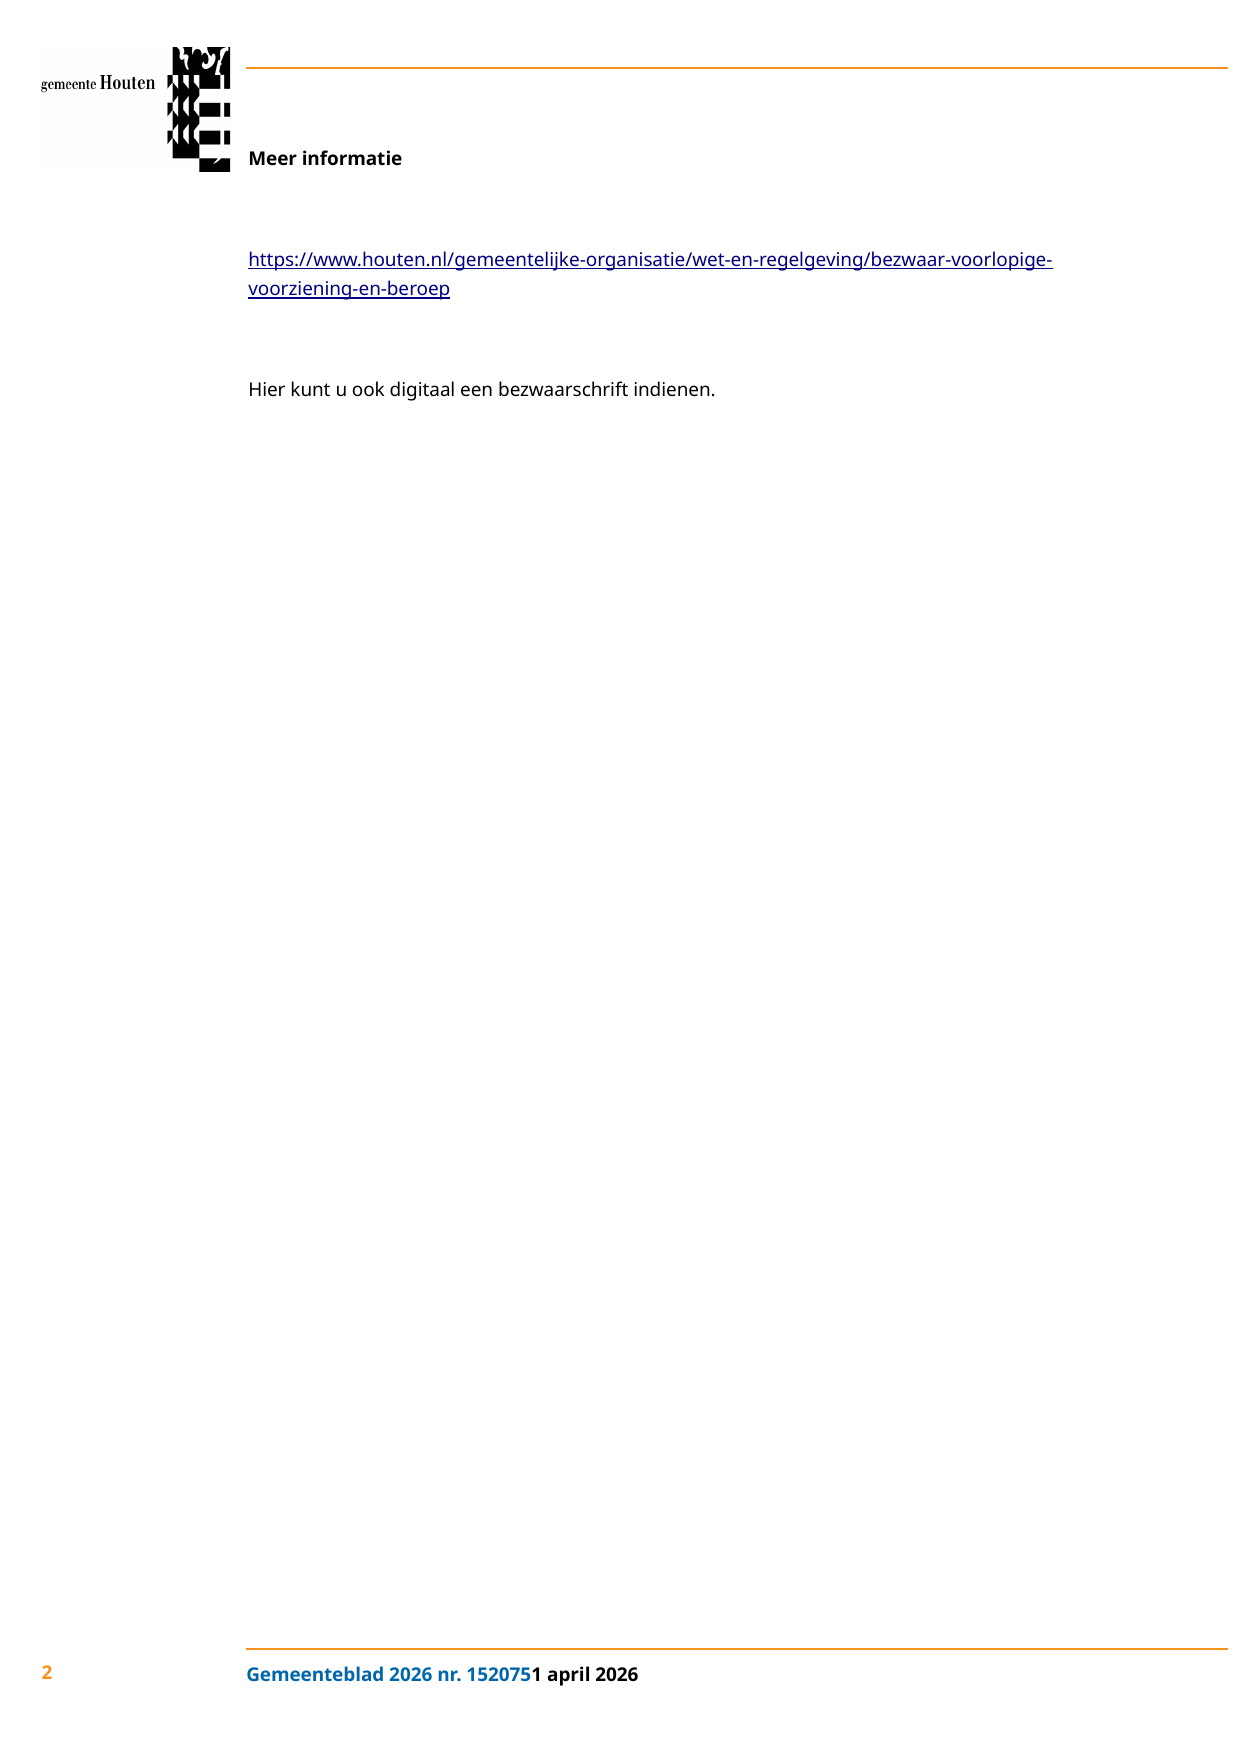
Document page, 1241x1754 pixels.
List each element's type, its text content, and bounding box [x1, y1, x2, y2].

text https://www.houten.nl/gemeentelijke-organisatie/wet-en-regelgeving/bezwaar-voorlopige-voorziening-en-beroep [248, 246, 1152, 301]
text Hier kunt u ook digitaal een bezwaarschrift indienen. [248, 376, 1152, 402]
text Meer informatie [248, 145, 1152, 171]
picture [41, 47, 231, 172]
